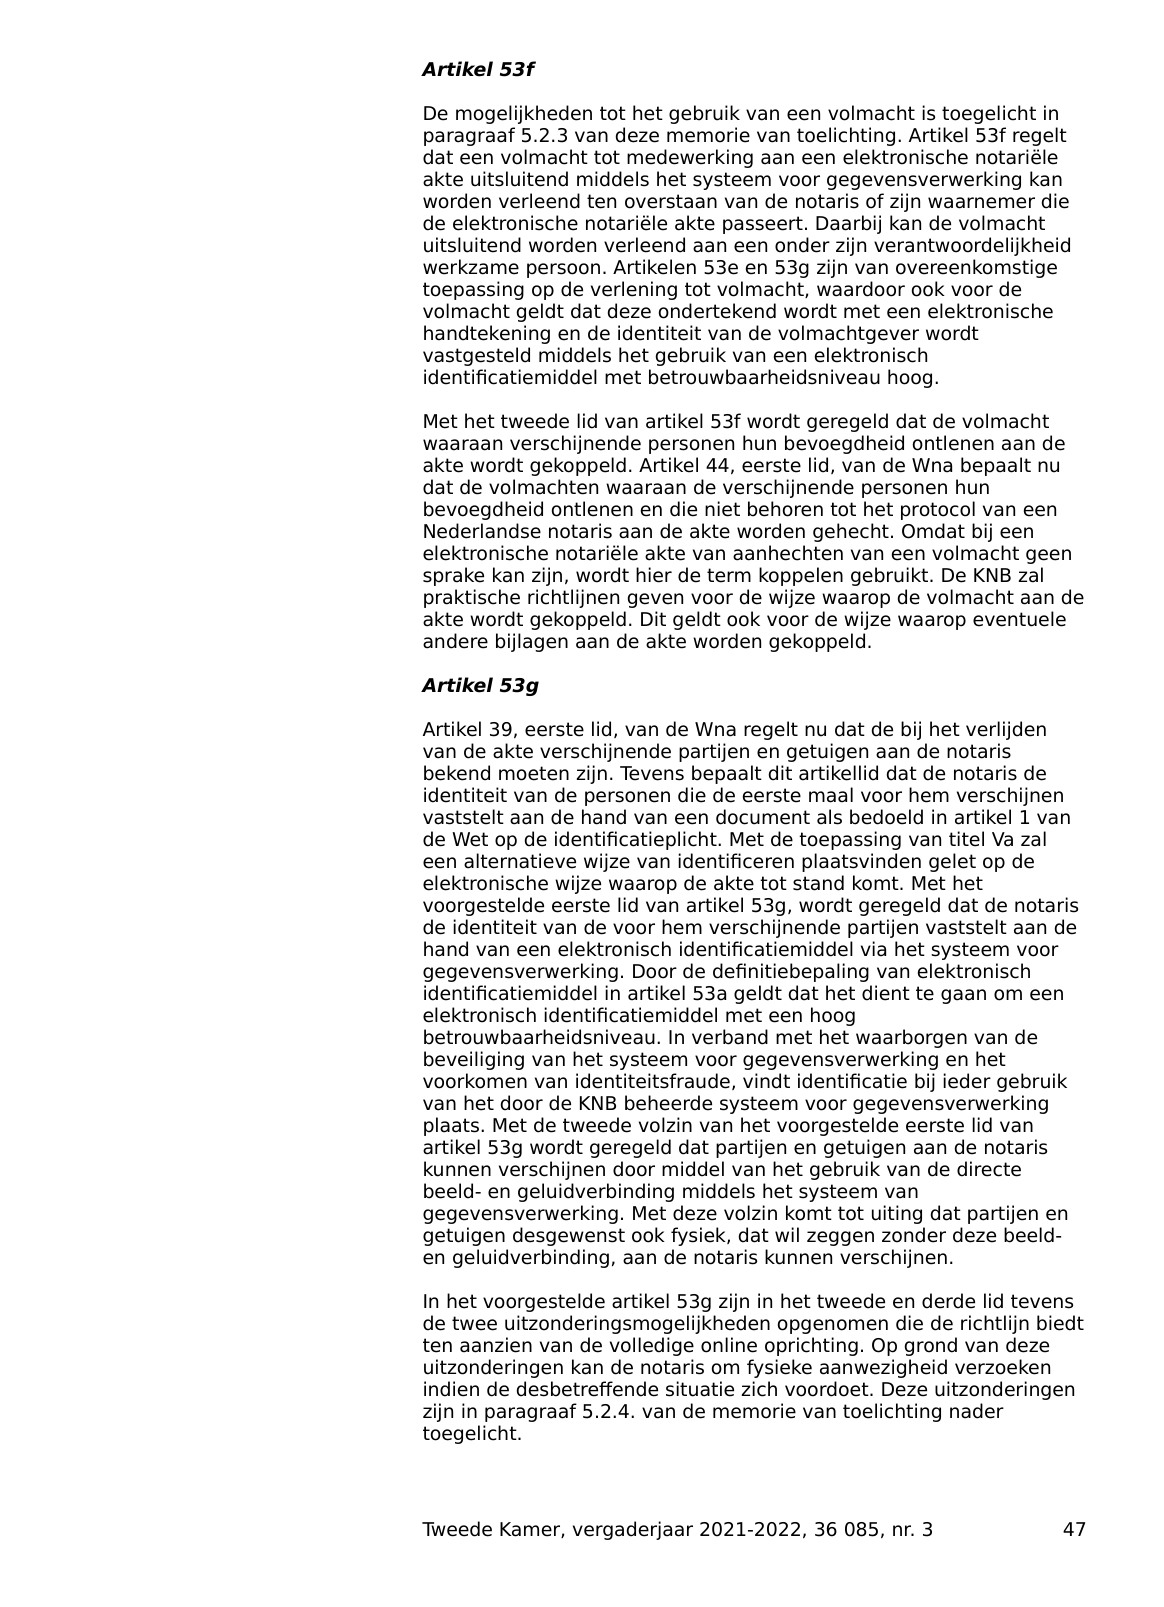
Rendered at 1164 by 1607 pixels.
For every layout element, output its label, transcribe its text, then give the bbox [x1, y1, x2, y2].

text In het voorgestelde artikel 53g zijn in het tweede en derde lid tevens de twee uitzonderingsmogelijkheden opgenomen die de richtlijn biedt ten aanzien van de volledige online oprichting. Op grond van deze uitzonderingen kan de notaris om fysieke aanwezigheid verzoeken indien de desbetreffende situatie zich voordoet. Deze uitzonderingen zijn in paragraaf 5.2.4. van de memorie van toelichting nader toegelicht. [422, 1291, 1087, 1445]
subtitle Artikel 53f [422, 59, 1087, 81]
text Met het tweede lid van artikel 53f wordt geregeld dat de volmacht waaraan verschijnende personen hun bevoegdheid ontlenen aan de akte wordt gekoppeld. Artikel 44, eerste lid, van de Wna bepaalt nu dat de volmachten waaraan de verschijnende personen hun bevoegdheid ontlenen en die niet behoren tot het protocol van een Nederlandse notaris aan de akte worden gehecht. Omdat bij een elektronische notariële akte van aanhechten van een volmacht geen sprake kan zijn, wordt hier de term koppelen gebruikt. De KNB zal praktische richtlijnen geven voor de wijze waarop de volmacht aan de akte wordt gekoppeld. Dit geldt ook voor de wijze waarop eventuele andere bijlagen aan de akte worden gekoppeld. [422, 411, 1087, 653]
text Artikel 39, eerste lid, van de Wna regelt nu dat de bij het verlijden van de akte verschijnende partijen en getuigen aan de notaris bekend moeten zijn. Tevens bepaalt dit artikellid dat de notaris de identiteit van de personen die de eerste maal voor hem verschijnen vaststelt aan de hand van een document als bedoeld in artikel 1 van de Wet op de identificatieplicht. Met de toepassing van titel Va zal een alternatieve wijze van identificeren plaatsvinden gelet op de elektronische wijze waarop de akte tot stand komt. Met het voorgestelde eerste lid van artikel 53g, wordt geregeld dat de notaris de identiteit van de voor hem verschijnende partijen vaststelt aan de hand van een elektronisch identificatiemiddel via het systeem voor gegevensverwerking. Door de definitiebepaling van elektronisch identificatiemiddel in artikel 53a geldt dat het dient te gaan om een elektronisch identificatiemiddel met een hoog betrouwbaarheidsniveau. In verband met het waarborgen van de beveiliging van het systeem voor gegevensverwerking en het voorkomen van identiteitsfraude, vindt identificatie bij ieder gebruik van het door de KNB beheerde systeem voor gegevensverwerking plaats. Met de tweede volzin van het voorgestelde eerste lid van artikel 53g wordt geregeld dat partijen en getuigen aan de notaris kunnen verschijnen door middel van het gebruik van de directe beeld- en geluidverbinding middels het systeem van gegevensverwerking. Met deze volzin komt tot uiting dat partijen en getuigen desgewenst ook fysiek, dat wil zeggen zonder deze beeld- en geluidverbinding, aan de notaris kunnen verschijnen. [422, 719, 1087, 1269]
subtitle Artikel 53g [422, 675, 1087, 697]
text De mogelijkheden tot het gebruik van een volmacht is toegelicht in paragraaf 5.2.3 van deze memorie van toelichting. Artikel 53f regelt dat een volmacht tot medewerking aan een elektronische notariële akte uitsluitend middels het systeem voor gegevensverwerking kan worden verleend ten overstaan van de notaris of zijn waarnemer die de elektronische notariële akte passeert. Daarbij kan de volmacht uitsluitend worden verleend aan een onder zijn verantwoordelijkheid werkzame persoon. Artikelen 53e en 53g zijn van overeenkomstige toepassing op de verlening tot volmacht, waardoor ook voor de volmacht geldt dat deze ondertekend wordt met een elektronische handtekening en de identiteit van de volmachtgever wordt vastgesteld middels het gebruik van een elektronisch identificatiemiddel met betrouwbaarheidsniveau hoog. [422, 103, 1087, 389]
